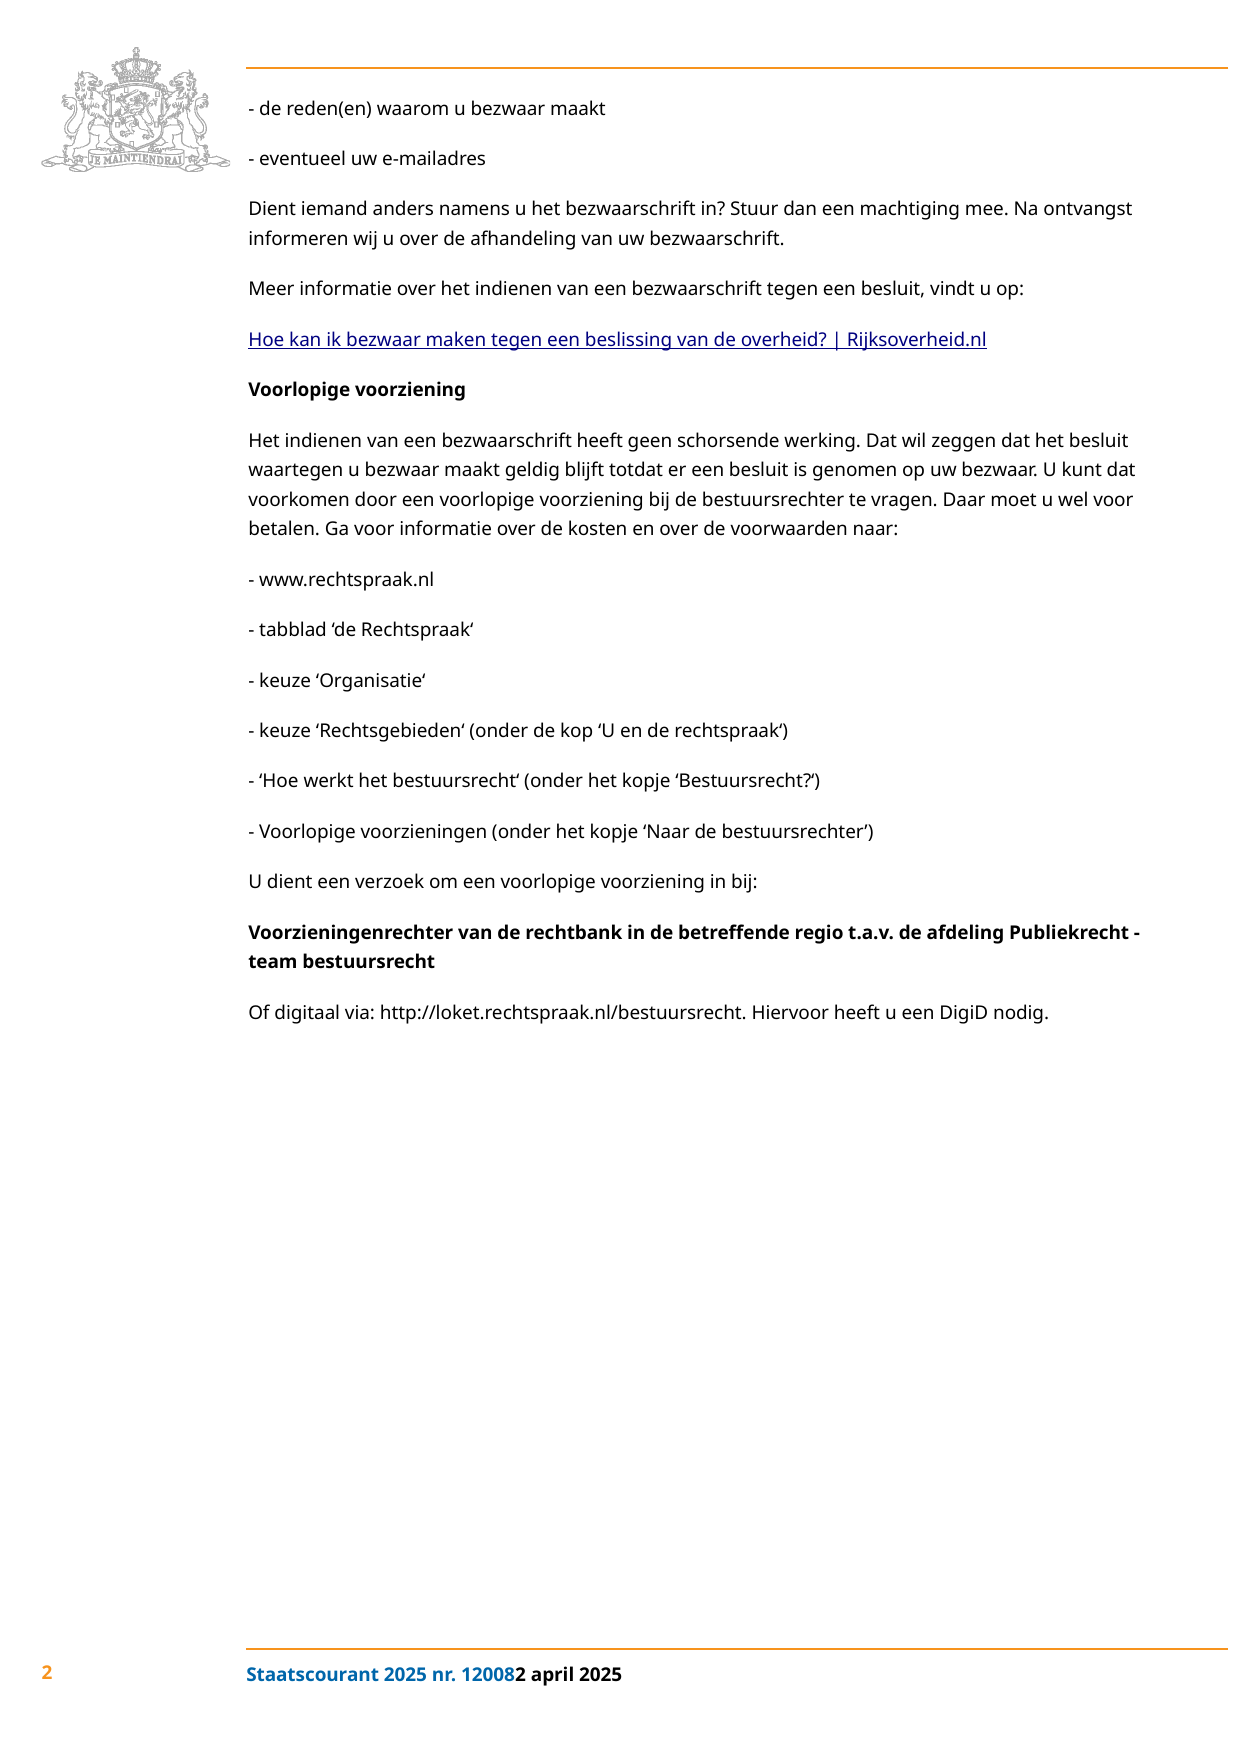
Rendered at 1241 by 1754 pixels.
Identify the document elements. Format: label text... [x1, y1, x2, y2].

text - tabblad ‘de Rechtspraak‘ [248, 616, 1152, 642]
text U dient een verzoek om een voorlopige voorziening in bij: [248, 868, 1152, 894]
text Voorzieningenrechter van de rechtbank in de betreffende regio t.a.v. de afdeling Publiekrecht - team bestuursrecht [248, 919, 1152, 974]
picture [41, 47, 231, 172]
text - ‘Hoe werkt het bestuursrecht‘ (onder het kopje ‘Bestuursrecht?‘) [248, 768, 1152, 793]
text - www.rechtspraak.nl [248, 566, 1152, 592]
text Of digitaal via: http://loket.rechtspraak.nl/bestuursrecht. Hiervoor heeft u een DigiD nodig. [248, 999, 1152, 1025]
text Voorlopige voorziening [248, 376, 1152, 402]
text Het indienen van een bezwaarschrift heeft geen schorsende werking. Dat wil zeggen dat het besluit waartegen u bezwaar maakt geldig blijft totdat er een besluit is genomen op uw bezwaar. U kunt dat voorkomen door een voorlopige voorziening bij de bestuursrechter te vragen. Daar moet u wel voor betalen. Ga voor informatie over de kosten en over de voorwaarden naar: [248, 427, 1152, 541]
text - Voorlopige voorzieningen (onder het kopje ‘Naar de bestuursrechter’) [248, 818, 1152, 844]
text Dient iemand anders namens u het bezwaarschrift in? Stuur dan een machtiging mee. Na ontvangst informeren wij u over de afhandeling van uw bezwaarschrift. [248, 196, 1152, 251]
text Meer informatie over het indienen van een bezwaarschrift tegen een besluit, vindt u op: [248, 276, 1152, 301]
text - keuze ‘Organisatie‘ [248, 667, 1152, 693]
text Hoe kan ik bezwaar maken tegen een beslissing van de overheid? | Rijksoverheid.nl [248, 326, 1152, 352]
text - de reden(en) waarom u bezwaar maakt [248, 95, 1152, 121]
text - keuze ‘Rechtsgebieden‘ (onder de kop ‘U en de rechtspraak‘) [248, 717, 1152, 743]
text - eventueel uw e-mailadres [248, 145, 1152, 171]
